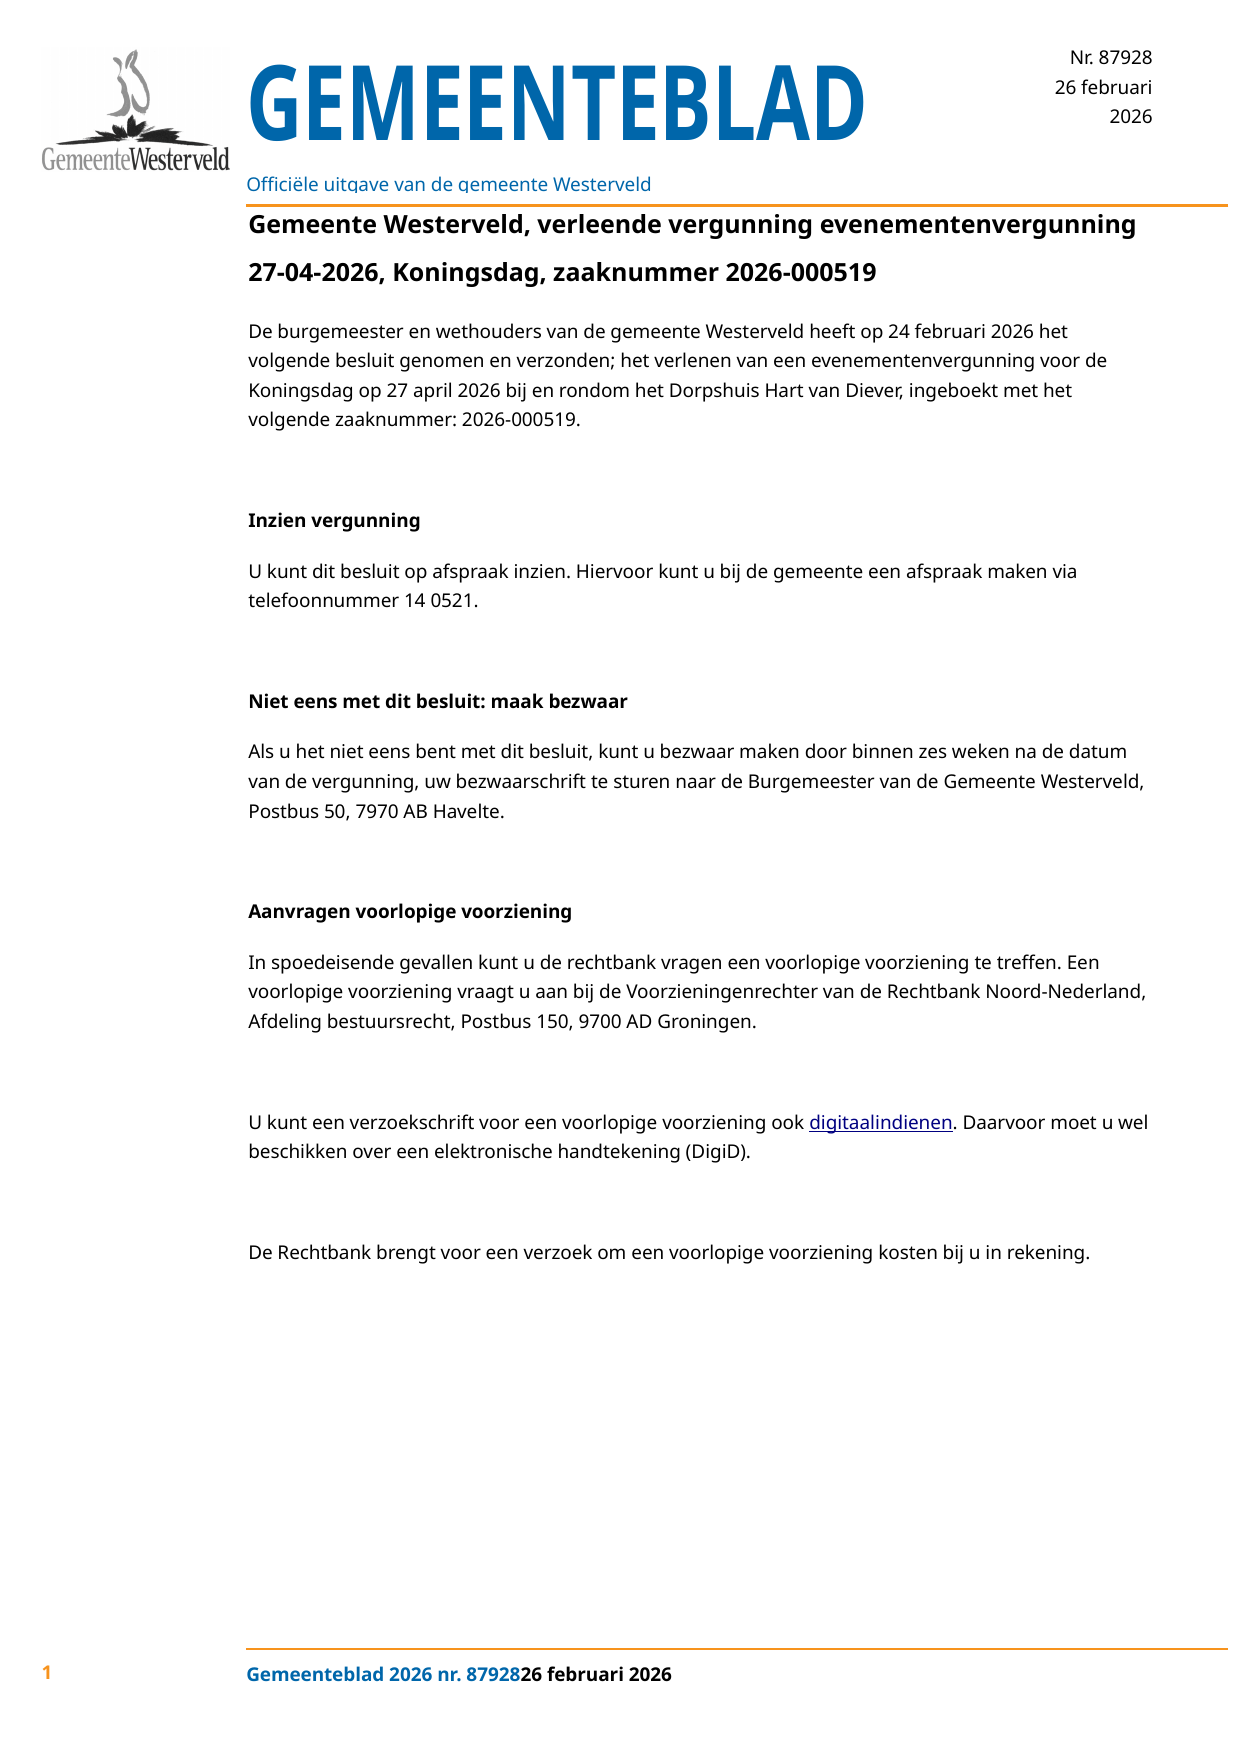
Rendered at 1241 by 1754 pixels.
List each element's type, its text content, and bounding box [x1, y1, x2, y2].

picture [41, 47, 231, 172]
text Gemeente Westerveld, verleende vergunning evenementenvergunning 27-04-2026, Koningsdag, zaaknummer 2026-000519 [248, 207, 1152, 288]
text De Rechtbank brengt voor een verzoek om een voorlopige voorziening kosten bij u in rekening. [248, 1239, 1152, 1265]
text De burgemeester en wethouders van de gemeente Westerveld heeft op 24 februari 2026 het volgende besluit genomen en verzonden; het verlenen van een evenementenvergunning voor de Koningsdag op 27 april 2026 bij en rondom het Dorpshuis Hart van Diever, ingeboekt met het volgende zaaknummer: 2026-000519. [248, 318, 1152, 432]
text U kunt dit besluit op afspraak inzien. Hiervoor kunt u bij de gemeente een afspraak maken via telefoonnummer 14 0521. [248, 558, 1152, 613]
text U kunt een verzoekschrift voor een voorlopige voorziening ook digitaalindienen. Daarvoor moet u wel beschikken over een elektronische handtekening (DigiD). [248, 1109, 1152, 1164]
text In spoedeisende gevallen kunt u de rechtbank vragen een voorlopige voorziening te treffen. Een voorlopige voorziening vraagt u aan bij de Voorzieningenrechter van de Rechtbank Noord-Nederland, Afdeling bestuursrecht, Postbus 150, 9700 AD Groningen. [248, 949, 1152, 1034]
text Niet eens met dit besluit: maak bezwaar [248, 688, 1152, 714]
text Aanvragen voorlopige voorziening [248, 899, 1152, 924]
text Als u het niet eens bent met dit besluit, kunt u bezwaar maken door binnen zes weken na de datum van de vergunning, uw bezwaarschrift te sturen naar de Burgemeester van de Gemeente Westerveld, Postbus 50, 7970 AB Havelte. [248, 739, 1152, 824]
text Inzien vergunning [248, 507, 1152, 533]
